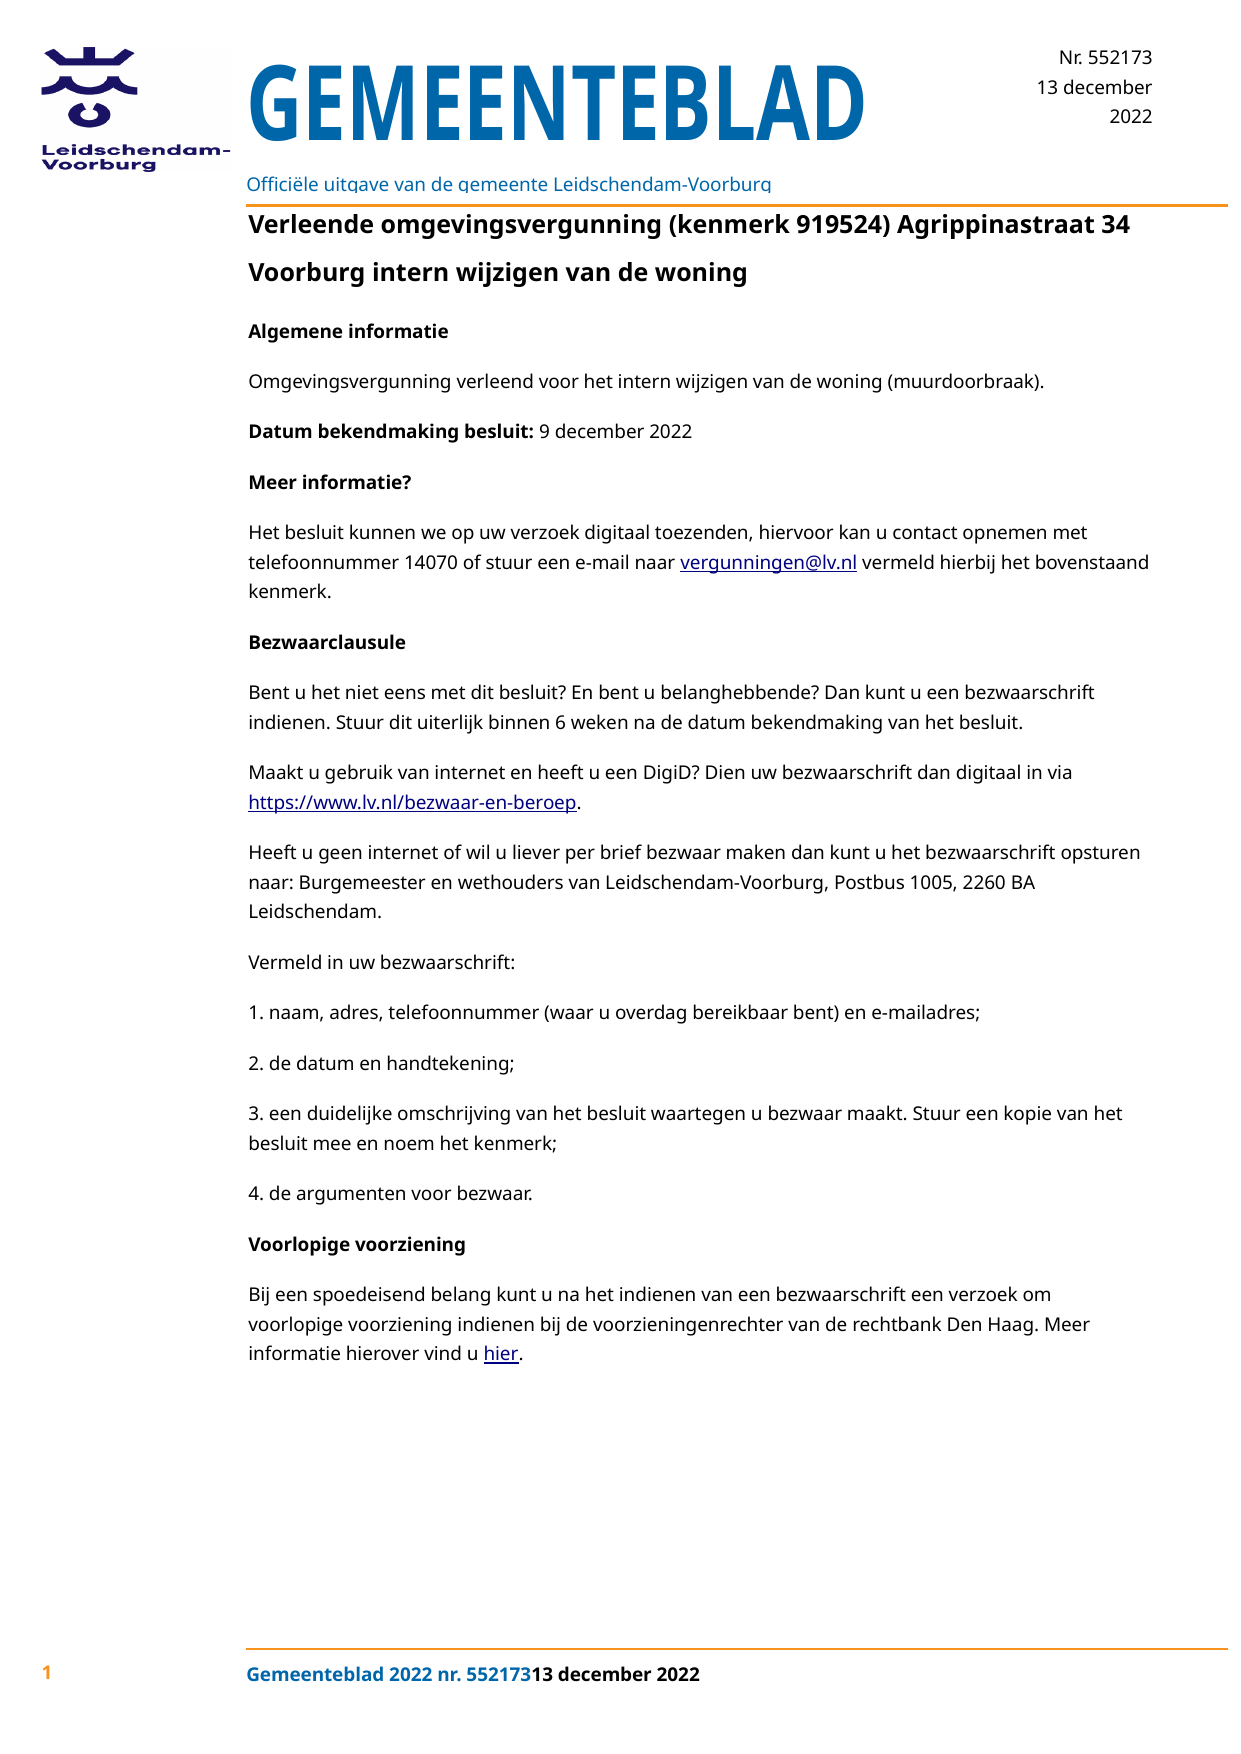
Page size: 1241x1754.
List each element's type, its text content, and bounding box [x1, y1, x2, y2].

text 4. de argumenten voor bezwaar. [248, 1180, 1152, 1206]
text 1. naam, adres, telefoonnummer (waar u overdag bereikbaar bent) en e-mailadres; [248, 999, 1152, 1025]
text 3. een duidelijke omschrijving van het besluit waartegen u bezwaar maakt. Stuur een kopie van het besluit mee en noem het kenmerk; [248, 1100, 1152, 1156]
text Vermeld in uw bezwaarschrift: [248, 949, 1152, 975]
picture [41, 47, 231, 172]
text Bij een spoedeisend belang kunt u na het indienen van een bezwaarschrift een verzoek om voorlopige voorziening indienen bij de voorzieningenrechter van de rechtbank Den Haag. Meer informatie hierover vind u hier. [248, 1281, 1152, 1366]
text Datum bekendmaking besluit: 9 december 2022 [248, 419, 1152, 444]
text Meer informatie? [248, 469, 1152, 495]
text 2. de datum en handtekening; [248, 1050, 1152, 1076]
text Algemene informatie [248, 318, 1152, 344]
text Bezwaarclausule [248, 629, 1152, 655]
text Bent u het niet eens met dit besluit? En bent u belanghebbende? Dan kunt u een bezwaarschrift indienen. Stuur dit uiterlijk binnen 6 weken na de datum bekendmaking van het besluit. [248, 679, 1152, 735]
text Heeft u geen internet of wil u liever per brief bezwaar maken dan kunt u het bezwaarschrift opsturen naar: Burgemeester en wethouders van Leidschendam-Voorburg, Postbus 1005, 2260 BA Leidschendam. [248, 839, 1152, 924]
text Omgevingsvergunning verleend voor het intern wijzigen van de woning (muurdoorbraak). [248, 368, 1152, 394]
text Voorlopige voorziening [248, 1231, 1152, 1257]
text Maakt u gebruik van internet en heeft u een DigiD? Dien uw bezwaarschrift dan digitaal in via https://www.lv.nl/bezwaar-en-beroep. [248, 759, 1152, 815]
text Het besluit kunnen we op uw verzoek digitaal toezenden, hiervoor kan u contact opnemen met telefoonnummer 14070 of stuur een e-mail naar vergunningen@lv.nl vermeld hierbij het bovenstaand kenmerk. [248, 519, 1152, 604]
text Verleende omgevingsvergunning (kenmerk 919524) Agrippinastraat 34 Voorburg intern wijzigen van de woning [248, 207, 1152, 288]
